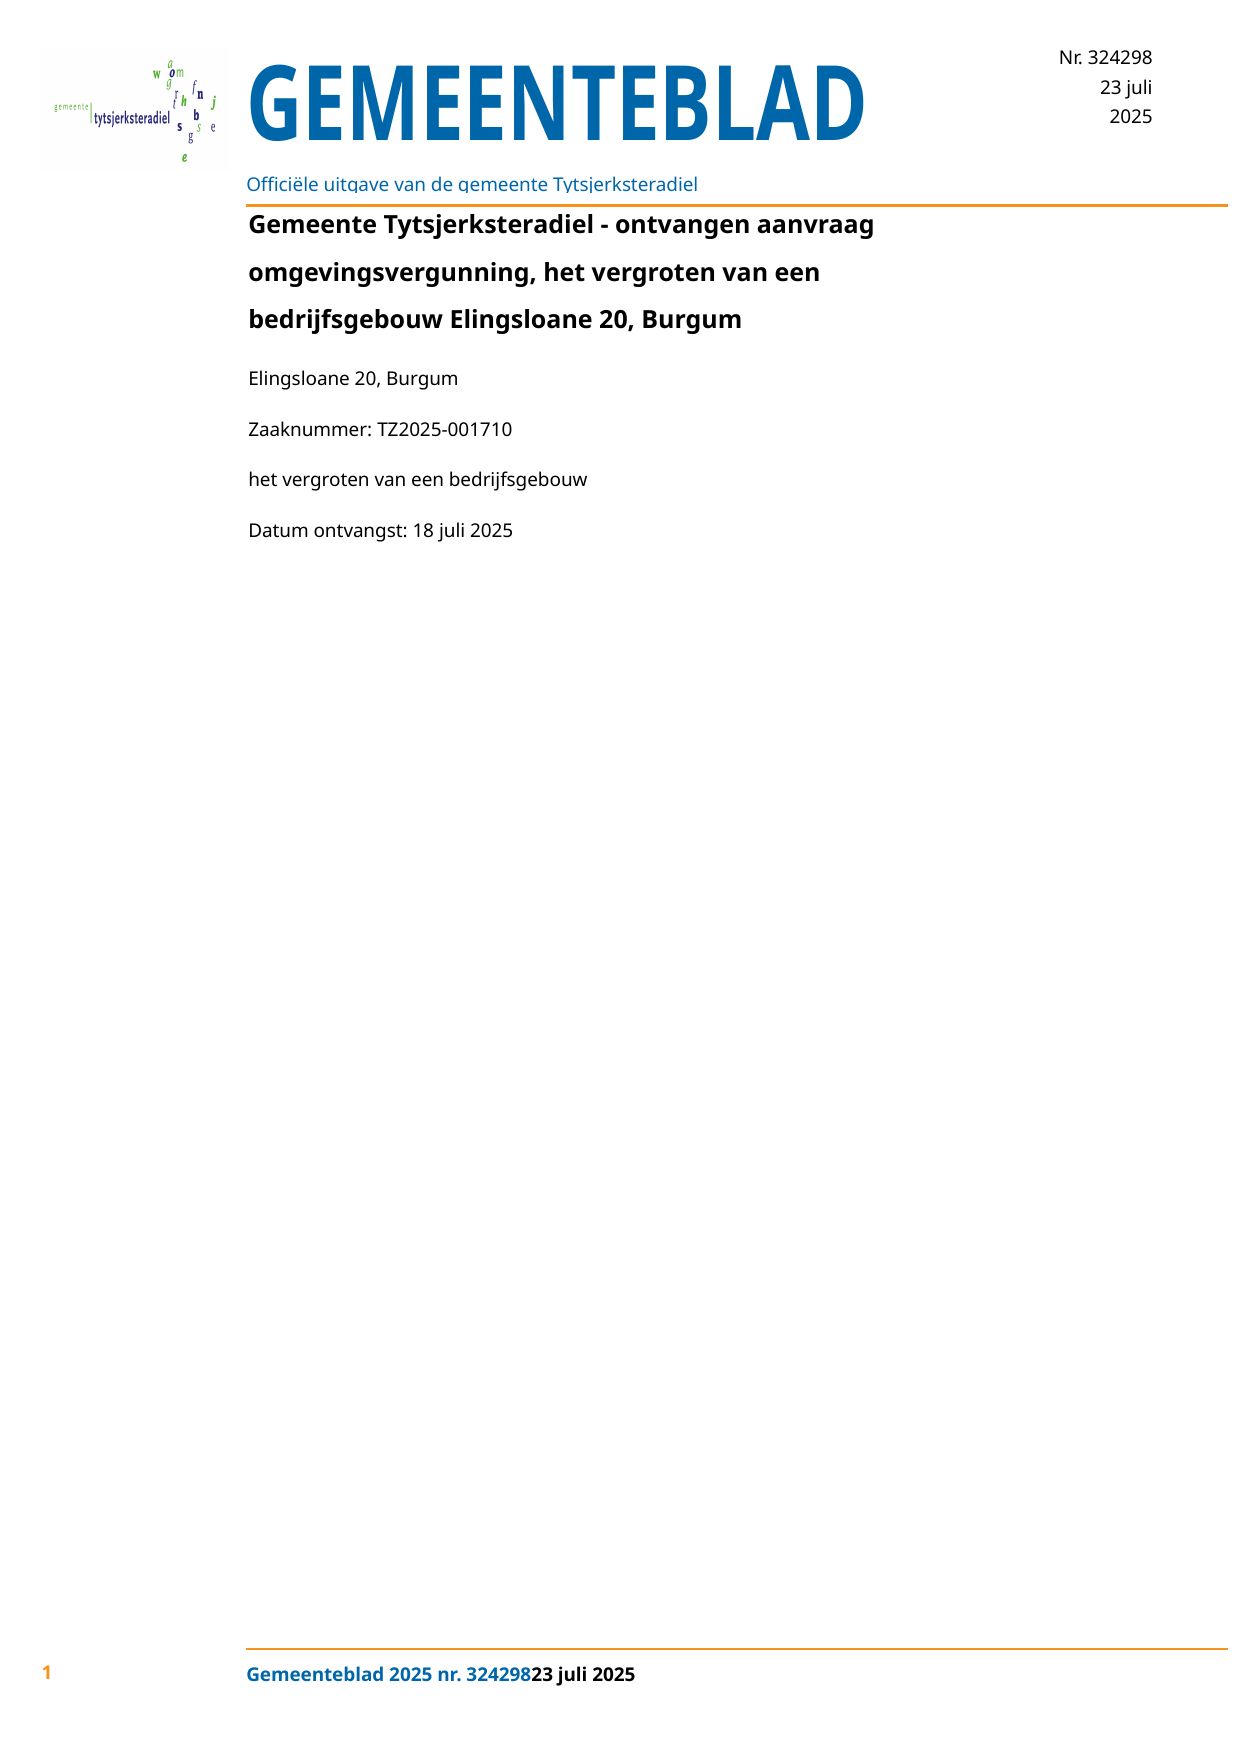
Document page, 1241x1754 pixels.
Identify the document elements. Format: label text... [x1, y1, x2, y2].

text Zaaknummer: TZ2025-001710 [248, 416, 1152, 442]
text Gemeente Tytsjerksteradiel - ontvangen aanvraag omgevingsvergunning, het vergroten van een bedrijfsgebouw Elingsloane 20, Burgum [248, 207, 1152, 336]
text Elingsloane 20, Burgum [248, 366, 1152, 391]
text het vergroten van een bedrijfsgebouw [248, 466, 1152, 492]
text Datum ontvangst: 18 juli 2025 [248, 517, 1152, 542]
picture [41, 47, 231, 172]
